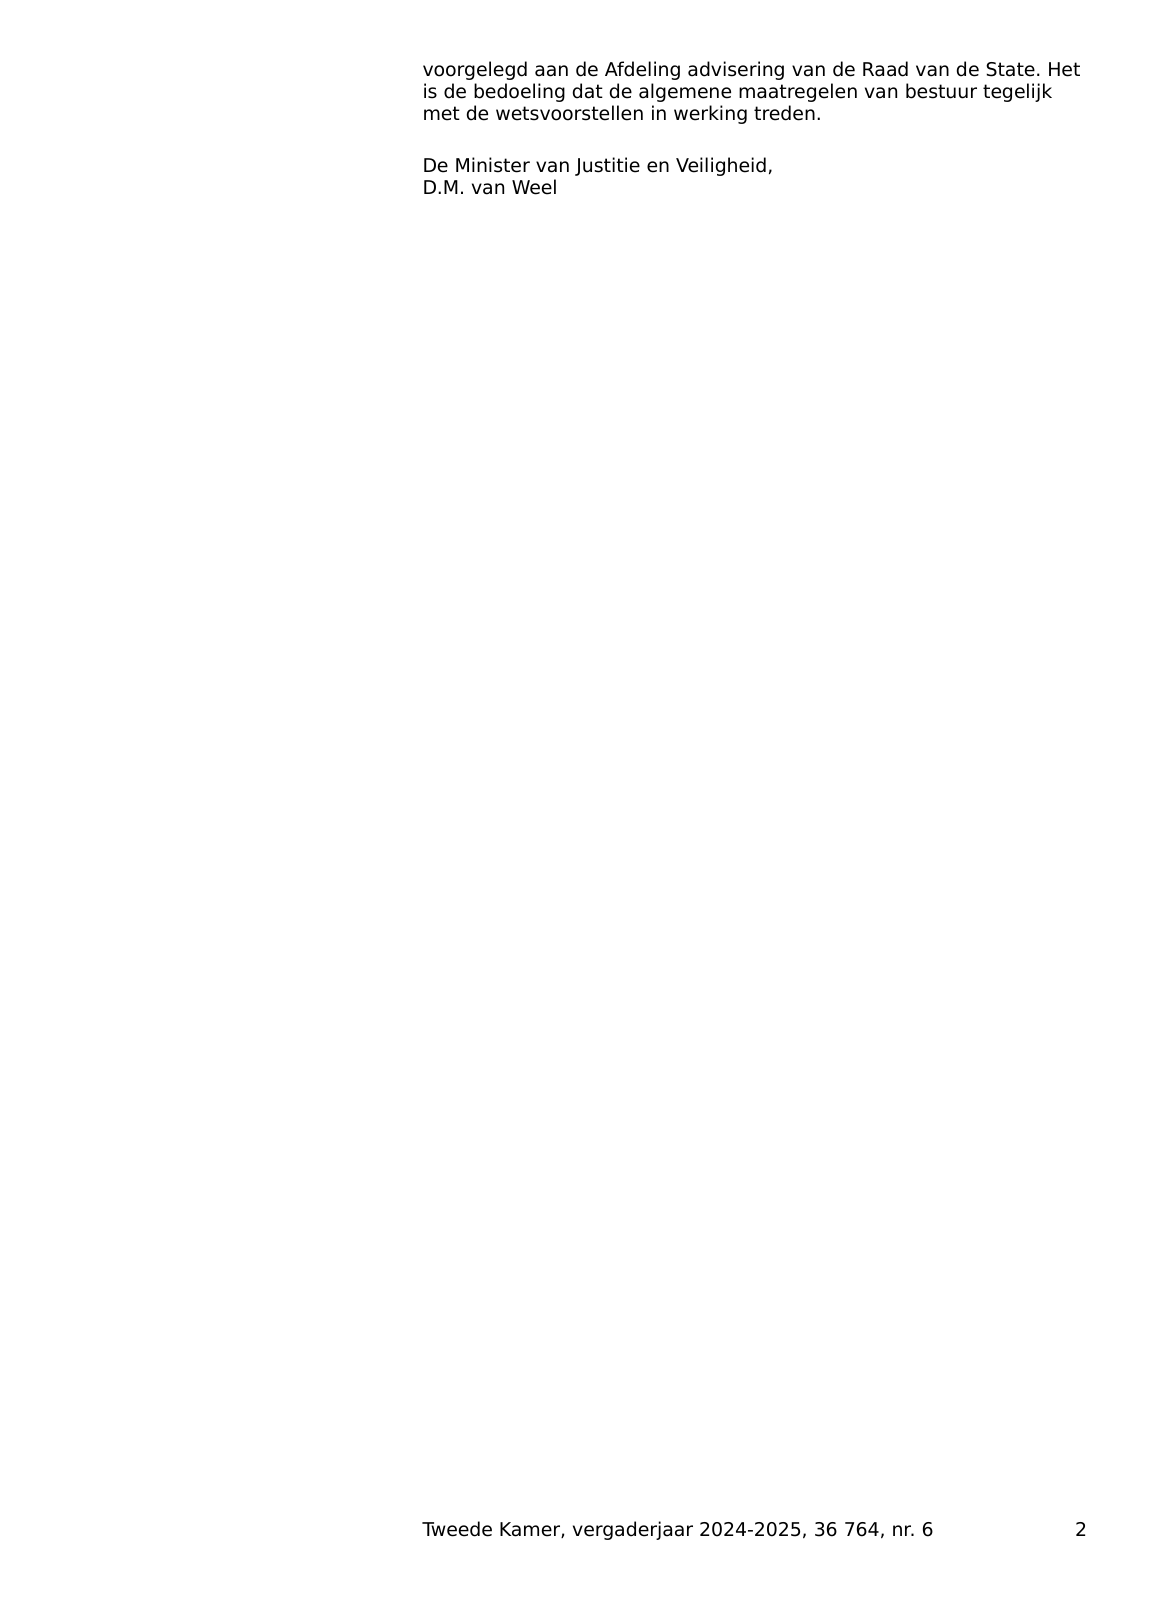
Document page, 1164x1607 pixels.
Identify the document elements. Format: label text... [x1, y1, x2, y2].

text De Minister van Justitie en Veiligheid, D.M. van Weel [422, 155, 1087, 199]
text voorgelegd aan de Afdeling advisering van de Raad van de State. Het is de bedoeling dat de algemene maatregelen van bestuur tegelijk met de wetsvoorstellen in werking treden. [422, 59, 1087, 125]
